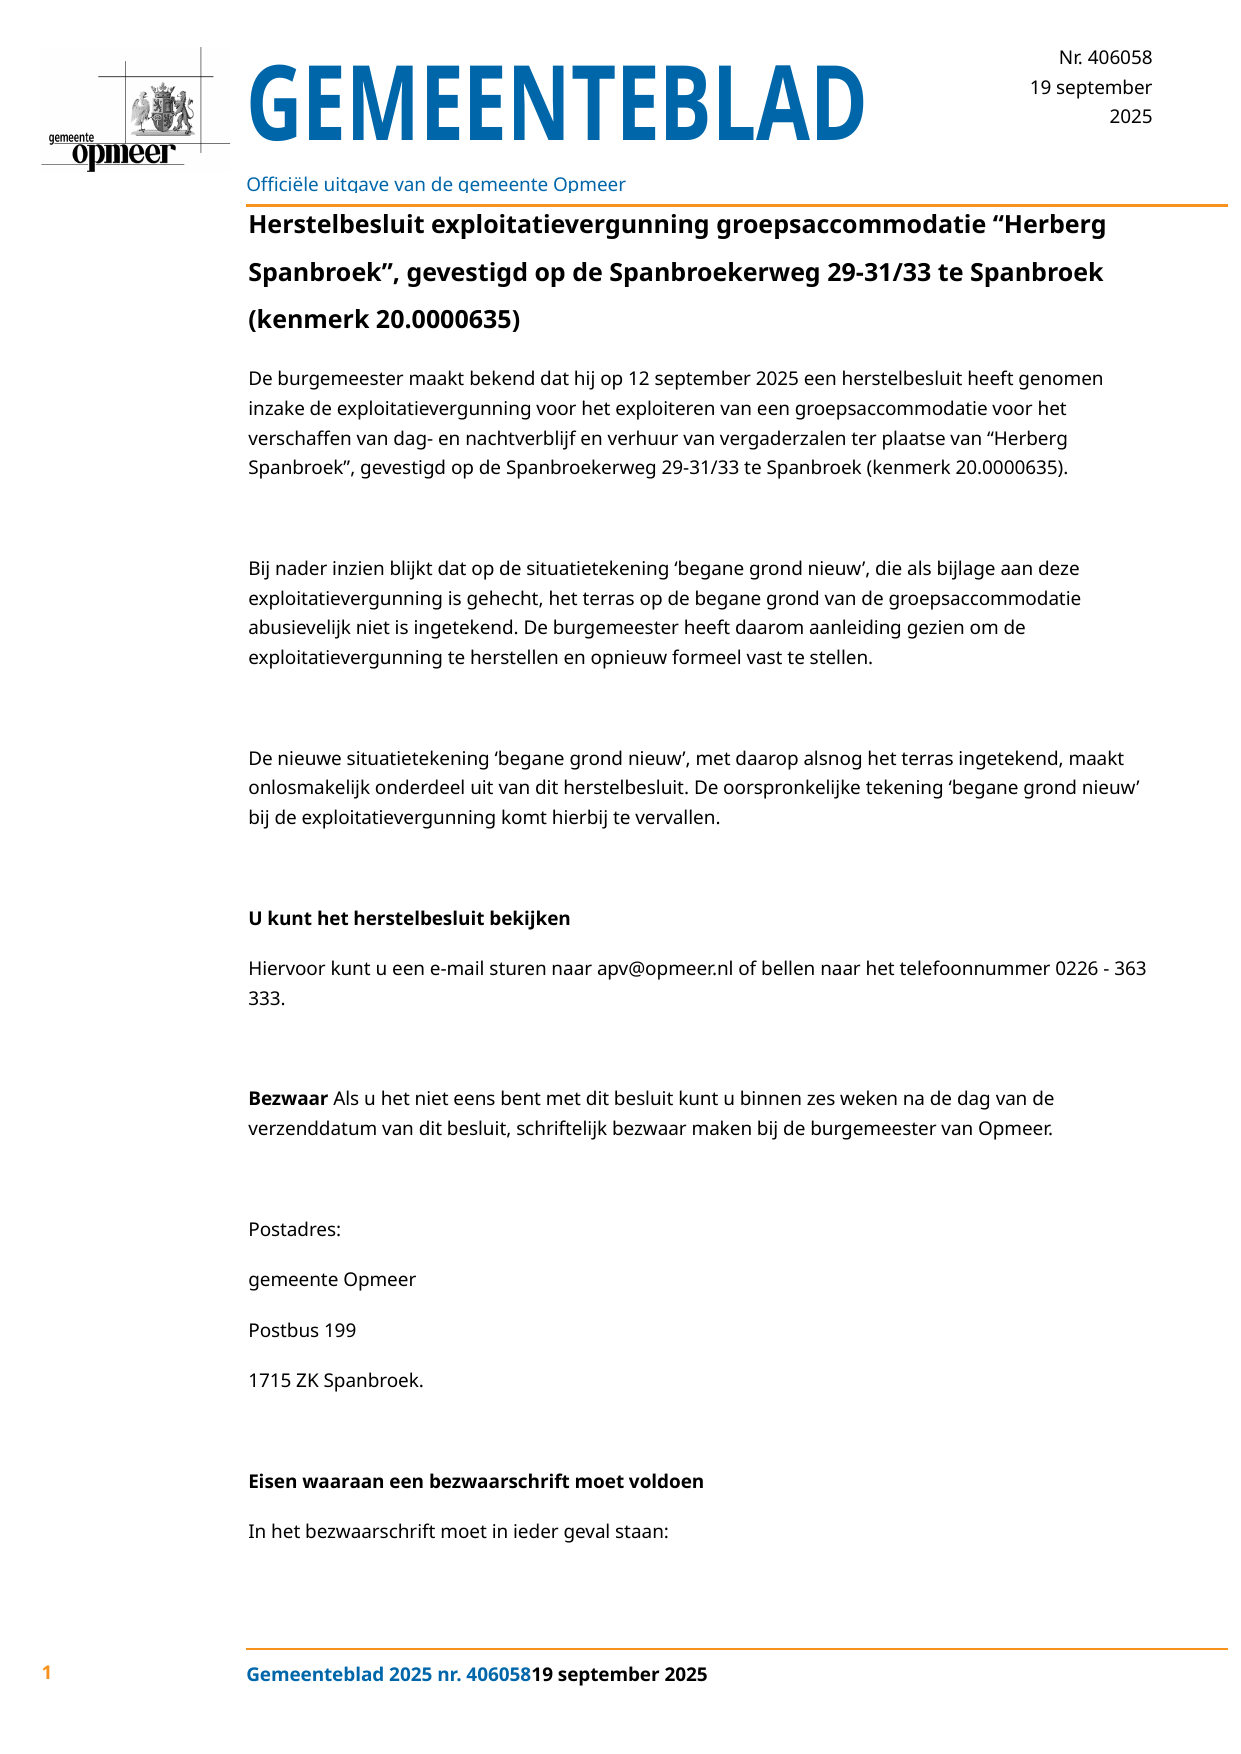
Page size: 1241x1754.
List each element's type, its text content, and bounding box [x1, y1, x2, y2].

text Hiervoor kunt u een e-mail sturen naar apv@opmeer.nl of bellen naar het telefoonnummer 0226 - 363 333. [248, 955, 1152, 1010]
picture [41, 47, 231, 172]
text Bij nader inzien blijkt dat op de situatietekening ‘begane grond nieuw’, die als bijlage aan deze exploitatievergunning is gehecht, het terras op de begane grond van de groepsaccommodatie abusievelijk niet is ingetekend. De burgemeester heeft daarom aanleiding gezien om de exploitatievergunning te herstellen en opnieuw formeel vast te stellen. [248, 555, 1152, 669]
text U kunt het herstelbesluit bekijken [248, 905, 1152, 930]
text 1715 ZK Spanbroek. [248, 1367, 1152, 1393]
text De burgemeester maakt bekend dat hij op 12 september 2025 een herstelbesluit heeft genomen inzake de exploitatievergunning voor het exploiteren van een groepsaccommodatie voor het verschaffen van dag- en nachtverblijf en verhuur van vergaderzalen ter plaatse van “Herberg Spanbroek”, gevestigd op de Spanbroekerweg 29-31/33 te Spanbroek (kenmerk 20.0000635). [248, 366, 1152, 480]
text Bezwaar Als u het niet eens bent met dit besluit kunt u binnen zes weken na de dag van de verzenddatum van dit besluit, schriftelijk bezwaar maken bij de burgemeester van Opmeer. [248, 1086, 1152, 1141]
text Eisen waaraan een bezwaarschrift moet voldoen [248, 1468, 1152, 1494]
text De nieuwe situatietekening ‘begane grond nieuw’, met daarop alsnog het terras ingetekend, maakt onlosmakelijk onderdeel uit van dit herstelbesluit. De oorspronkelijke tekening ‘begane grond nieuw’ bij de exploitatievergunning komt hierbij te vervallen. [248, 745, 1152, 829]
text gemeente Opmeer [248, 1266, 1152, 1292]
text Postbus 199 [248, 1317, 1152, 1342]
text In het bezwaarschrift moet in ieder geval staan: [248, 1518, 1152, 1544]
text Postadres: [248, 1216, 1152, 1242]
text Herstelbesluit exploitatievergunning groepsaccommodatie “Herberg Spanbroek”, gevestigd op de Spanbroekerweg 29-31/33 te Spanbroek (kenmerk 20.0000635) [248, 207, 1152, 336]
